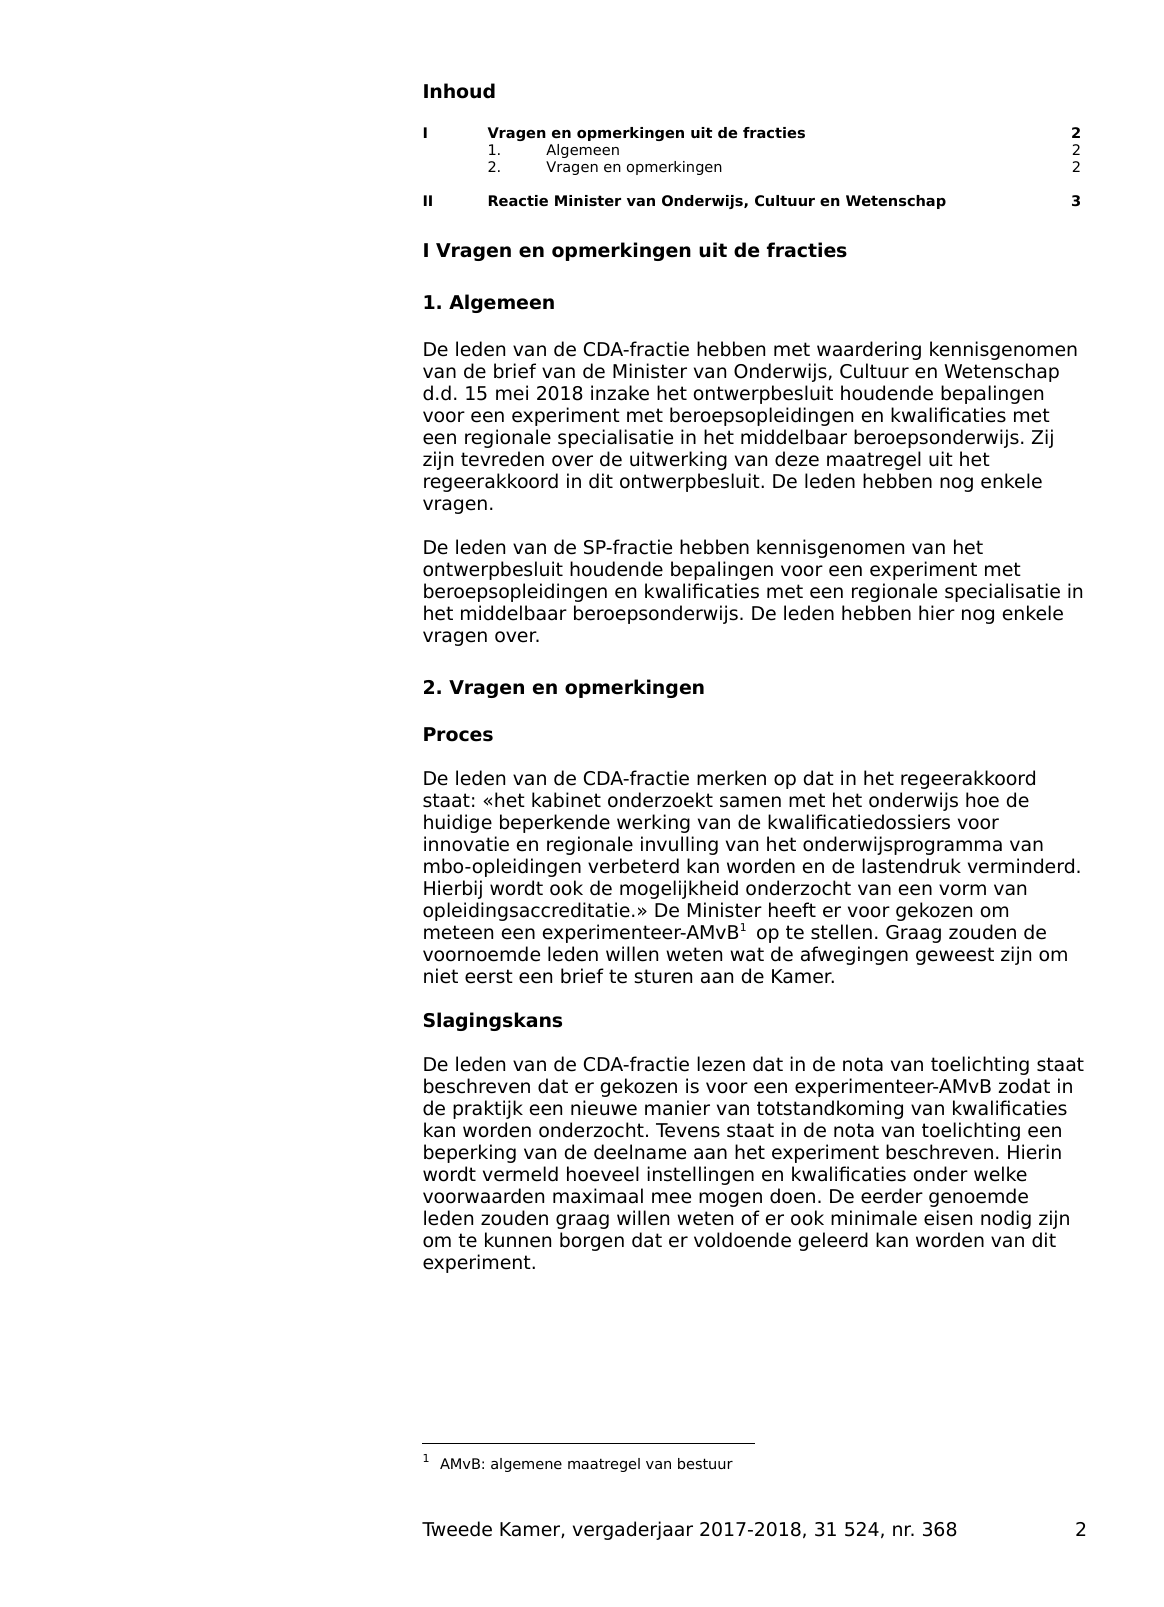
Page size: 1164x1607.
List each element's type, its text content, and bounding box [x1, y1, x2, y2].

subtitle I Vragen en opmerkingen uit de fracties [422, 240, 1087, 262]
table_cell [540, 176, 1013, 193]
table_cell [422, 159, 481, 176]
text De leden van de CDA-fractie lezen dat in de nota van toelichting staat beschreven dat er gekozen is voor een experimenteer-AMvB zodat in de praktijk een nieuwe manier van totstandkoming van kwalificaties kan worden onderzocht. Tevens staat in de nota van toelichting een beperking van de deelname aan het experiment beschreven. Hierin wordt vermeld hoeveel instellingen en kwalificaties onder welke voorwaarden maximaal mee mogen doen. De eerder genoemde leden zouden graag willen weten of er ook minimale eisen nodig zijn om te kunnen borgen dat er voldoende geleerd kan worden van dit experiment. [422, 1054, 1087, 1274]
table_header I [422, 125, 481, 142]
table_header 2 [1013, 125, 1087, 142]
subtitle Proces [422, 724, 1087, 746]
table_cell 3 [1013, 193, 1087, 210]
table_cell II [422, 193, 481, 210]
table_cell [422, 142, 481, 159]
text AMvB: algemene maatregel van bestuur [422, 1452, 1087, 1474]
table_cell 2 [1013, 142, 1087, 159]
table_cell 2. [481, 159, 540, 176]
subtitle 1. Algemeen [422, 292, 1087, 314]
text De leden van de CDA-fractie merken op dat in het regeerakkoord staat: «het kabinet onderzoekt samen met het onderwijs hoe de huidige beperkende werking van de kwalificatiedossiers voor innovatie en regionale invulling van het onderwijsprogramma van mbo-opleidingen verbeterd kan worden en de lastendruk verminderd. Hierbij wordt ook de mogelijkheid onderzocht van een vorm van opleidingsaccreditatie.» De Minister heeft er voor gekozen om meteen een experimenteer-AMvB op te stellen. Graag zouden de voornoemde leden willen weten wat de afwegingen geweest zijn om niet eerst een brief te sturen aan de Kamer. [422, 768, 1087, 988]
table_cell [1013, 176, 1087, 193]
table_cell Reactie Minister van Onderwijs, Cultuur en Wetenschap [481, 193, 1013, 210]
table_cell [481, 176, 540, 193]
table_cell [422, 176, 481, 193]
subtitle Slagingskans [422, 1010, 1087, 1032]
subtitle Inhoud [422, 81, 1087, 103]
table_cell Algemeen [540, 142, 1013, 159]
subtitle 2. Vragen en opmerkingen [422, 677, 1087, 699]
table_cell 2 [1013, 159, 1087, 176]
table_header Vragen en opmerkingen uit de fracties [481, 125, 1013, 142]
table_cell 1. [481, 142, 540, 159]
table_cell Vragen en opmerkingen [540, 159, 1013, 176]
text De leden van de SP-fractie hebben kennisgenomen van het ontwerpbesluit houdende bepalingen voor een experiment met beroepsopleidingen en kwalificaties met een regionale specialisatie in het middelbaar beroepsonderwijs. De leden hebben hier nog enkele vragen over. [422, 537, 1087, 647]
text De leden van de CDA-fractie hebben met waardering kennisgenomen van de brief van de Minister van Onderwijs, Cultuur en Wetenschap d.d. 15 mei 2018 inzake het ontwerpbesluit houdende bepalingen voor een experiment met beroepsopleidingen en kwalificaties met een regionale specialisatie in het middelbaar beroepsonderwijs. Zij zijn tevreden over de uitwerking van deze maatregel uit het regeerakkoord in dit ontwerpbesluit. De leden hebben nog enkele vragen. [422, 339, 1087, 515]
